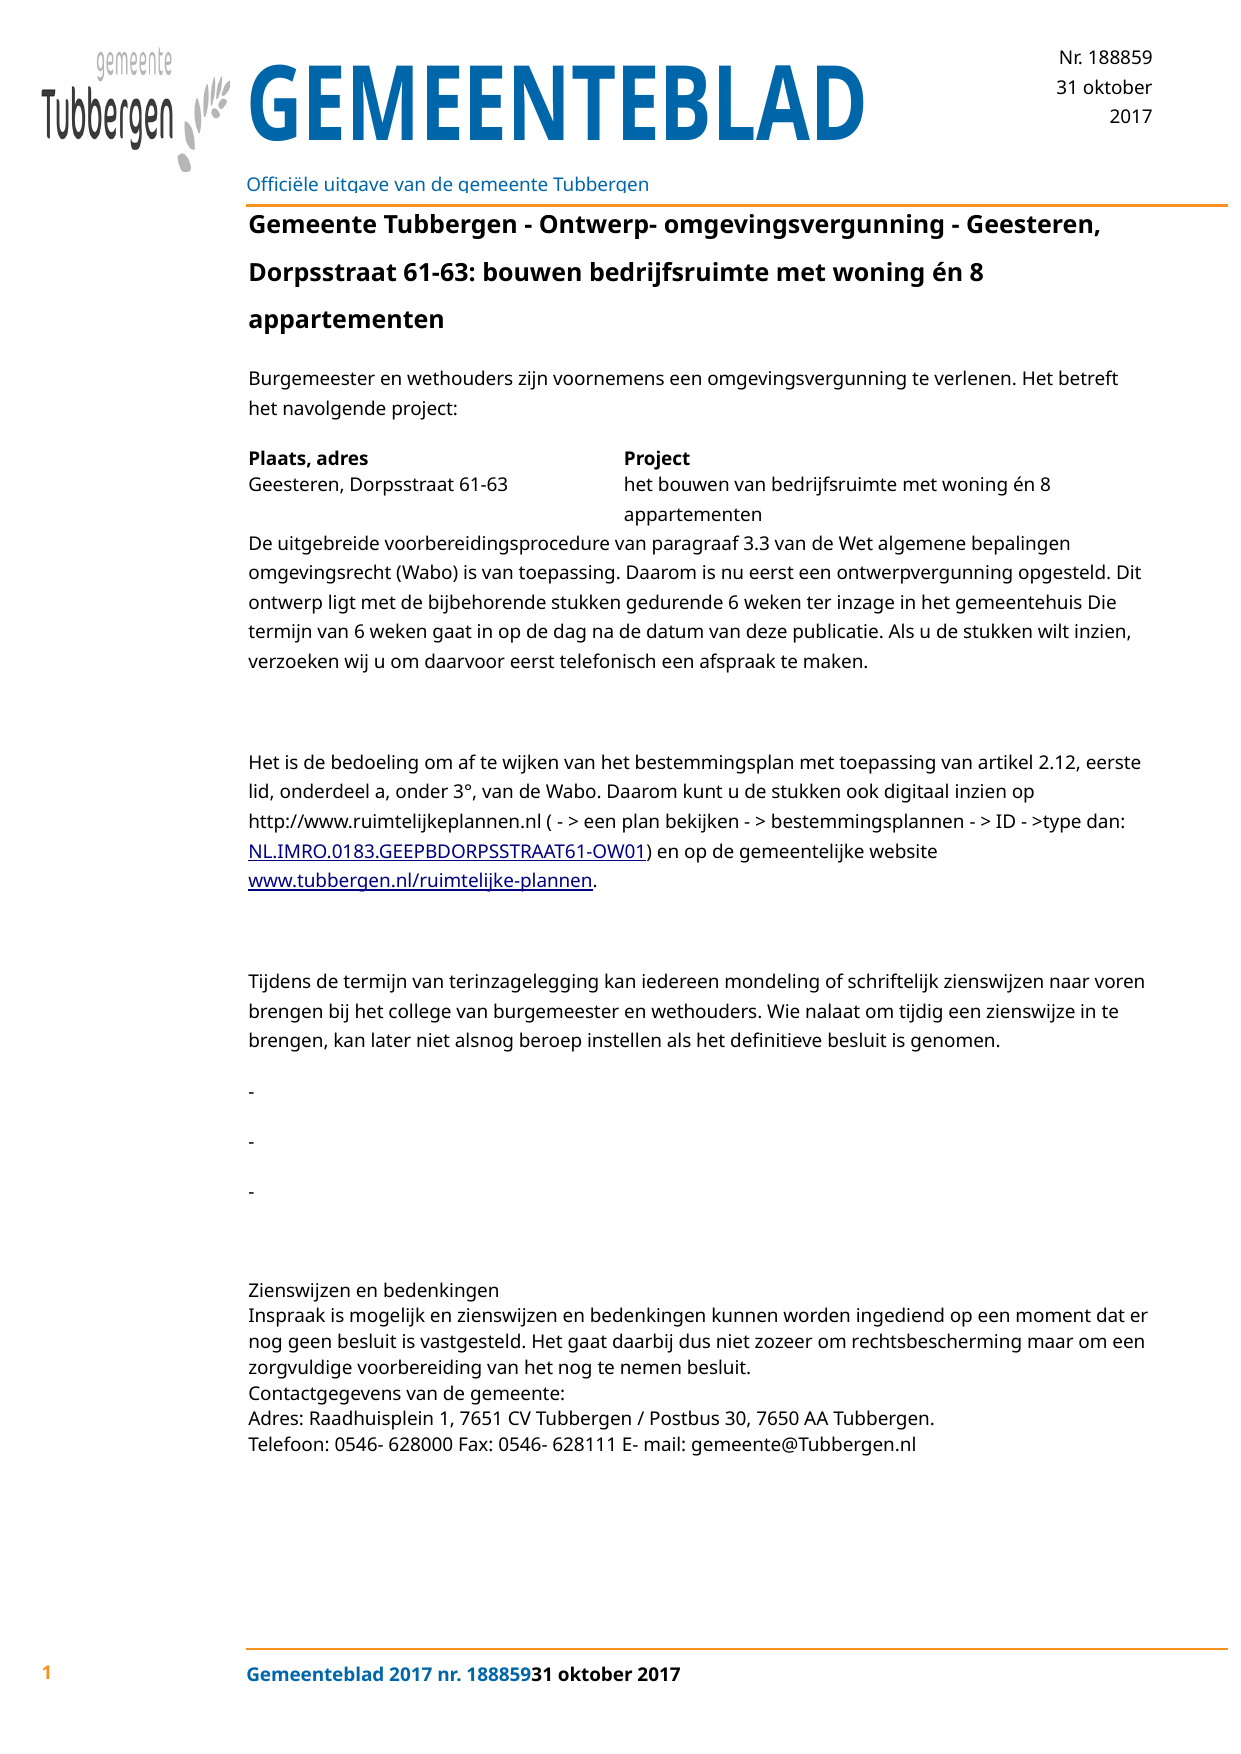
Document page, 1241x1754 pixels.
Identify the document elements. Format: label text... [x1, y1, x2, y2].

table_header Project [624, 446, 1152, 471]
text Gemeente Tubbergen - Ontwerp- omgevingsvergunning - Geesteren, Dorpsstraat 61-63: bouwen bedrijfsruimte met woning én 8 appartementen [248, 207, 1152, 336]
picture [41, 47, 231, 172]
text Telefoon: 0546- 628000 Fax: 0546- 628111 E- mail: gemeente@Tubbergen.nl [248, 1431, 1152, 1457]
text Inspraak is mogelijk en zienswijzen en bedenkingen kunnen worden ingediend op een moment dat er nog geen besluit is vastgesteld. Het gaat daarbij dus niet zozeer om rechtsbescherming maar om een zorgvuldige voorbereiding van het nog te nemen besluit. [248, 1303, 1152, 1380]
text Het is de bedoeling om af te wijken van het bestemmingsplan met toepassing van artikel 2.12, eerste lid, onderdeel a, onder 3°, van de Wabo. Daarom kunt u de stukken ook digitaal inzien op http://www.ruimtelijkeplannen.nl ( - > een plan bekijken - > bestemmingsplannen - > ID - >type dan: NL.IMRO.0183.GEEPBDORPSSTRAAT61-OW01) en op de gemeentelijke website www.tubbergen.nl/ruimtelijke-plannen. [248, 749, 1152, 893]
text - [248, 1128, 1152, 1154]
table_header Plaats, adres [248, 446, 624, 471]
text Zienswijzen en bedenkingen [248, 1277, 1152, 1303]
text Burgemeester en wethouders zijn voornemens een omgevingsvergunning te verlenen. Het betreft het navolgende project: [248, 366, 1152, 421]
text Adres: Raadhuisplein 1, 7651 CV Tubbergen / Postbus 30, 7650 AA Tubbergen. [248, 1406, 1152, 1431]
table_cell het bouwen van bedrijfsruimte met woning én 8 appartementen [624, 471, 1152, 527]
text Tijdens de termijn van terinzagelegging kan iedereen mondeling of schriftelijk zienswijzen naar voren brengen bij het college van burgemeester en wethouders. Wie nalaat om tijdig een zienswijze in te brengen, kan later niet alsnog beroep instellen als het definitieve besluit is genomen. [248, 968, 1152, 1053]
text Contactgegevens van de gemeente: [248, 1380, 1152, 1406]
text - [248, 1179, 1152, 1204]
text De uitgebreide voorbereidingsprocedure van paragraaf 3.3 van de Wet algemene bepalingen omgevingsrecht (Wabo) is van toepassing. Daarom is nu eerst een ontwerpvergunning opgesteld. Dit ontwerp ligt met de bijbehorende stukken gedurende 6 weken ter inzage in het gemeentehuis Die termijn van 6 weken gaat in op de dag na de datum van deze publicatie. Als u de stukken wilt inzien, verzoeken wij u om daarvoor eerst telefonisch een afspraak te maken. [248, 530, 1152, 674]
table_cell Geesteren, Dorpsstraat 61-63 [248, 471, 624, 527]
text - [248, 1078, 1152, 1103]
